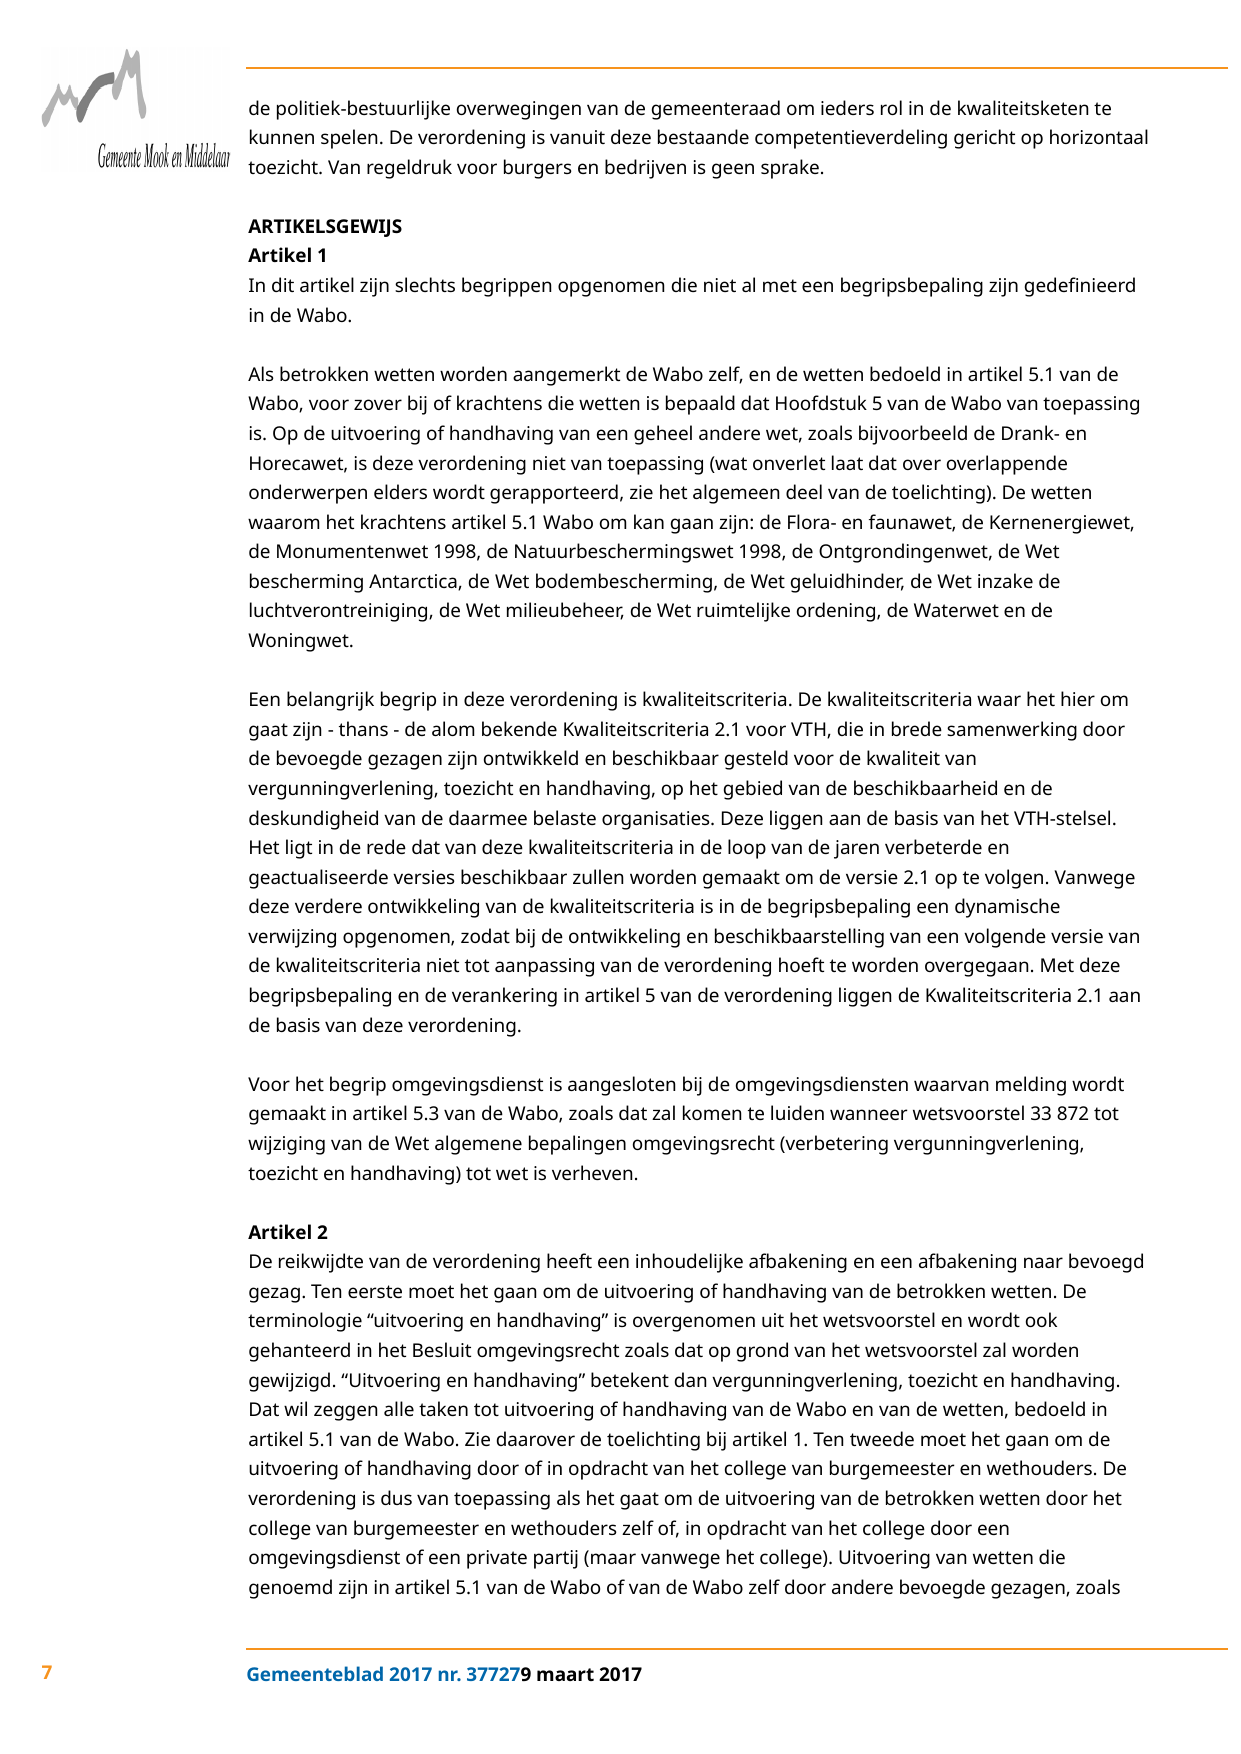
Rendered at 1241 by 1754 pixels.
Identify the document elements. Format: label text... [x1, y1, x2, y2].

text De reikwijdte van de verordening heeft een inhoudelijke afbakening en een afbakening naar bevoegd gezag. Ten eerste moet het gaan om de uitvoering of handhaving van de betrokken wetten. De terminologie “uitvoering en handhaving” is overgenomen uit het wetsvoorstel en wordt ook gehanteerd in het Besluit omgevingsrecht zoals dat op grond van het wetsvoorstel zal worden gewijzigd. “Uitvoering en handhaving” betekent dan vergunningverlening, toezicht en handhaving. Dat wil zeggen alle taken tot uitvoering of handhaving van de Wabo en van de wetten, bedoeld in artikel 5.1 van de Wabo. Zie daarover de toelichting bij artikel 1. Ten tweede moet het gaan om de uitvoering of handhaving door of in opdracht van het college van burgemeester en wethouders. De verordening is dus van toepassing als het gaat om de uitvoering van de betrokken wetten door het college van burgemeester en wethouders zelf of, in opdracht van het college door een omgevingsdienst of een private partij (maar vanwege het college). Uitvoering van wetten die genoemd zijn in artikel 5.1 van de Wabo of van de Wabo zelf door andere bevoegde gezagen, zoals [248, 1248, 1152, 1600]
text Artikel 1 [248, 243, 1152, 268]
text de politiek-bestuurlijke overwegingen van de gemeenteraad om ieders rol in de kwaliteitsketen te kunnen spelen. De verordening is vanuit deze bestaande competentieverdeling gericht op horizontaal toezicht. Van regeldruk voor burgers en bedrijven is geen sprake. [248, 95, 1152, 180]
text Artikel 2 [248, 1219, 1152, 1245]
text Een belangrijk begrip in deze verordening is kwaliteitscriteria. De kwaliteitscriteria waar het hier om gaat zijn - thans - de alom bekende Kwaliteitscriteria 2.1 voor VTH, die in brede samenwerking door de bevoegde gezagen zijn ontwikkeld en beschikbaar gesteld voor de kwaliteit van vergunningverlening, toezicht en handhaving, op het gebied van de beschikbaarheid en de deskundigheid van de daarmee belaste organisaties. Deze liggen aan de basis van het VTH-stelsel. Het ligt in de rede dat van deze kwaliteitscriteria in de loop van de jaren verbeterde en geactualiseerde versies beschikbaar zullen worden gemaakt om de versie 2.1 op te volgen. Vanwege deze verdere ontwikkeling van de kwaliteitscriteria is in de begripsbepaling een dynamische verwijzing opgenomen, zodat bij de ontwikkeling en beschikbaarstelling van een volgende versie van de kwaliteitscriteria niet tot aanpassing van de verordening hoeft te worden overgegaan. Met deze begripsbepaling en de verankering in artikel 5 van de verordening liggen de Kwaliteitscriteria 2.1 aan de basis van deze verordening. [248, 686, 1152, 1038]
text Als betrokken wetten worden aangemerkt de Wabo zelf, en de wetten bedoeld in artikel 5.1 van de Wabo, voor zover bij of krachtens die wetten is bepaald dat Hoofdstuk 5 van de Wabo van toepassing is. Op de uitvoering of handhaving van een geheel andere wet, zoals bijvoorbeeld de Drank- en Horecawet, is deze verordening niet van toepassing (wat onverlet laat dat over overlappende onderwerpen elders wordt gerapporteerd, zie het algemeen deel van de toelichting). De wetten waarom het krachtens artikel 5.1 Wabo om kan gaan zijn: de Flora- en faunawet, de Kernenergiewet, de Monumentenwet 1998, de Natuurbeschermingswet 1998, de Ontgrondingenwet, de Wet bescherming Antarctica, de Wet bodembescherming, de Wet geluidhinder, de Wet inzake de luchtverontreiniging, de Wet milieubeheer, de Wet ruimtelijke ordening, de Waterwet en de Woningwet. [248, 361, 1152, 653]
text ARTIKELSGEWIJS [248, 213, 1152, 239]
text Voor het begrip omgevingsdienst is aangesloten bij de omgevingsdiensten waarvan melding wordt gemaakt in artikel 5.3 van de Wabo, zoals dat zal komen te luiden wanneer wetsvoorstel 33 872 tot wijziging van de Wet algemene bepalingen omgevingsrecht (verbetering vergunningverlening, toezicht en handhaving) tot wet is verheven. [248, 1071, 1152, 1186]
picture [41, 47, 231, 172]
text In dit artikel zijn slechts begrippen opgenomen die niet al met een begripsbepaling zijn gedefinieerd in de Wabo. [248, 272, 1152, 328]
